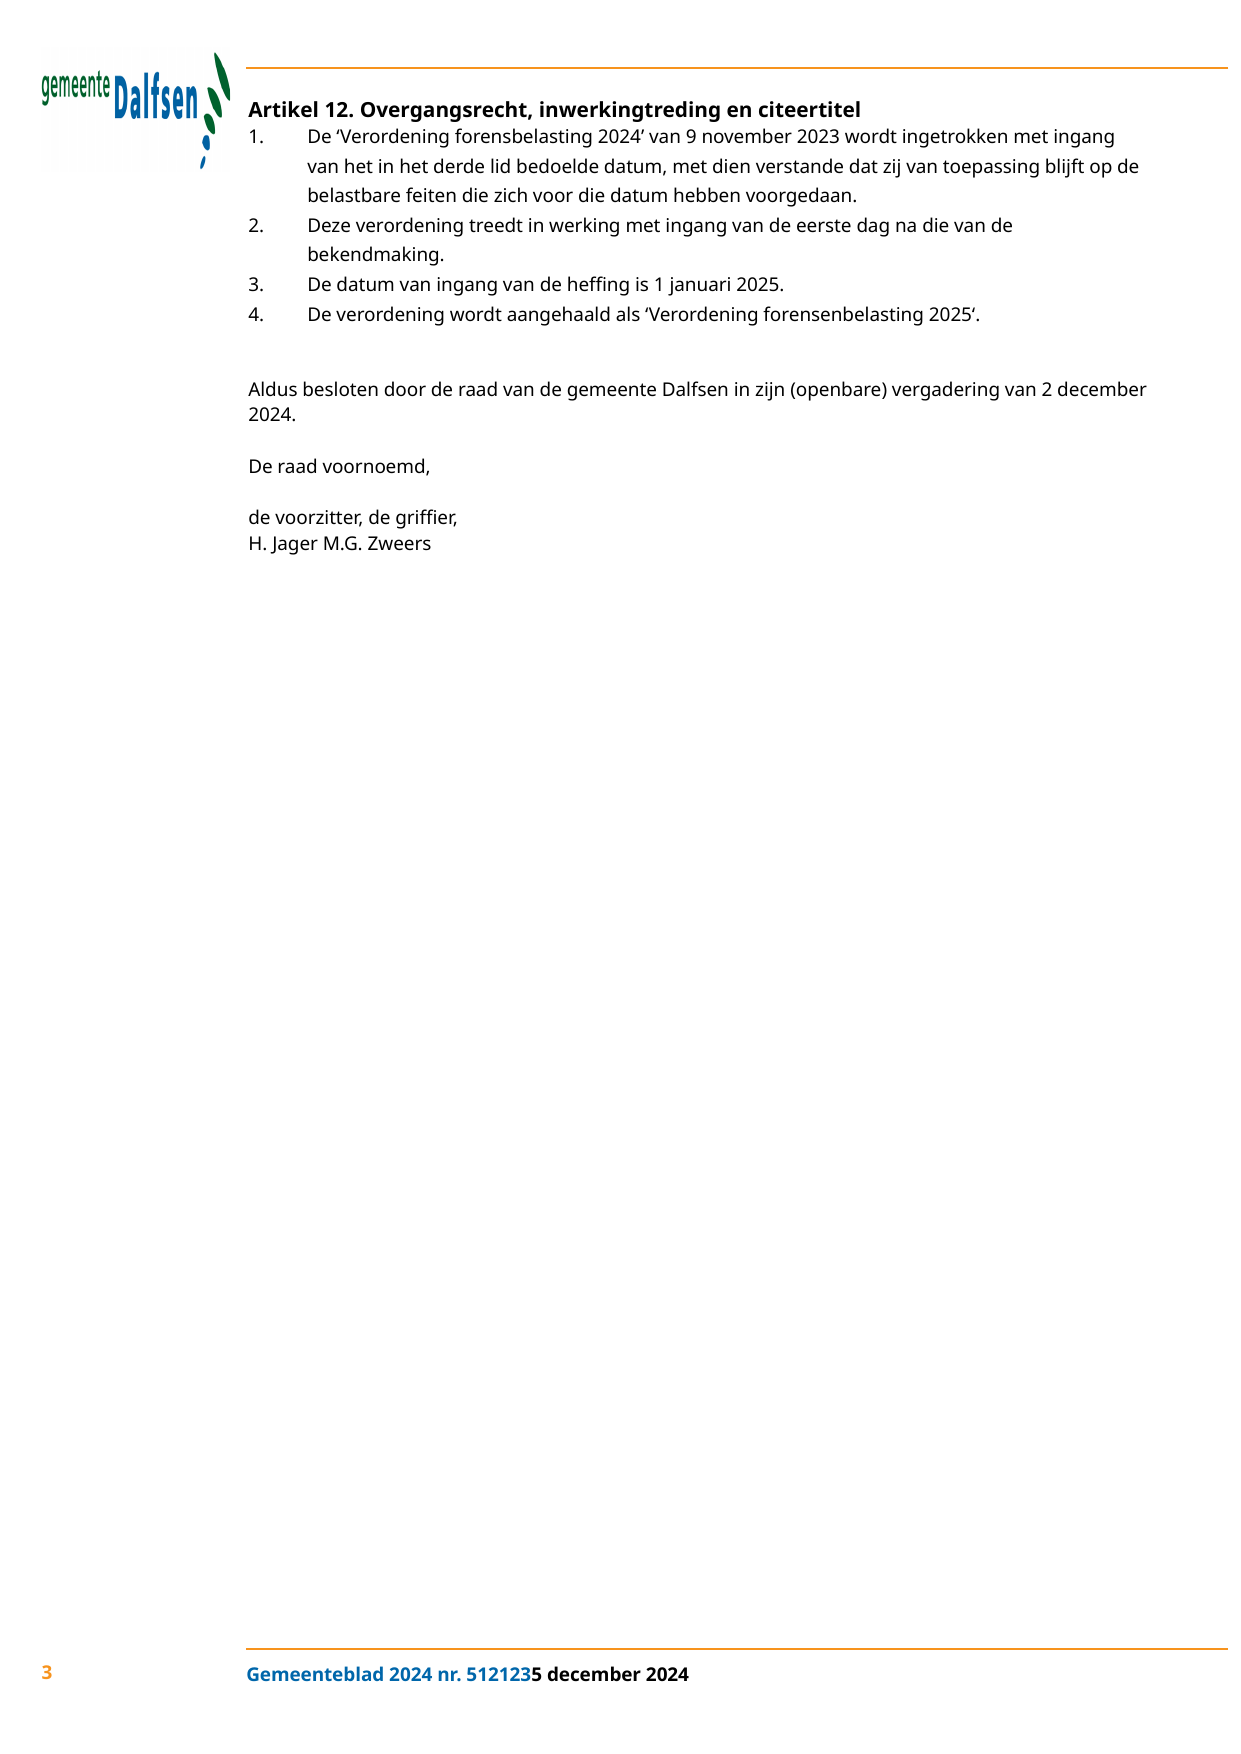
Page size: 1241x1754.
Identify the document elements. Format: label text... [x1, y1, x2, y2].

list De ‘Verordening forensbelasting 2024’ van 9 november 2023 wordt ingetrokken met ingang van het in het derde lid bedoelde datum, met dien verstande dat zij van toepassing blijft op de belastbare feiten die zich voor die datum hebben voorgedaan. [248, 123, 1152, 208]
text Artikel 12. Overgangsrecht, inwerkingtreding en citeertitel [248, 95, 1152, 123]
picture [41, 47, 231, 172]
list De verordening wordt aangehaald als ‘Verordening forensenbelasting 2025‘. [248, 301, 1152, 326]
text de voorzitter, de griffier, [248, 504, 1152, 530]
text Aldus besloten door de raad van de gemeente Dalfsen in zijn (openbare) vergadering van 2 december 2024. [248, 376, 1152, 427]
list Deze verordening treedt in werking met ingang van de eerste dag na die van de bekendmaking. [248, 212, 1152, 267]
list De datum van ingang van de heffing is 1 januari 2025. [248, 271, 1152, 297]
text H. Jager M.G. Zweers [248, 530, 1152, 556]
text De raad voornoemd, [248, 453, 1152, 479]
